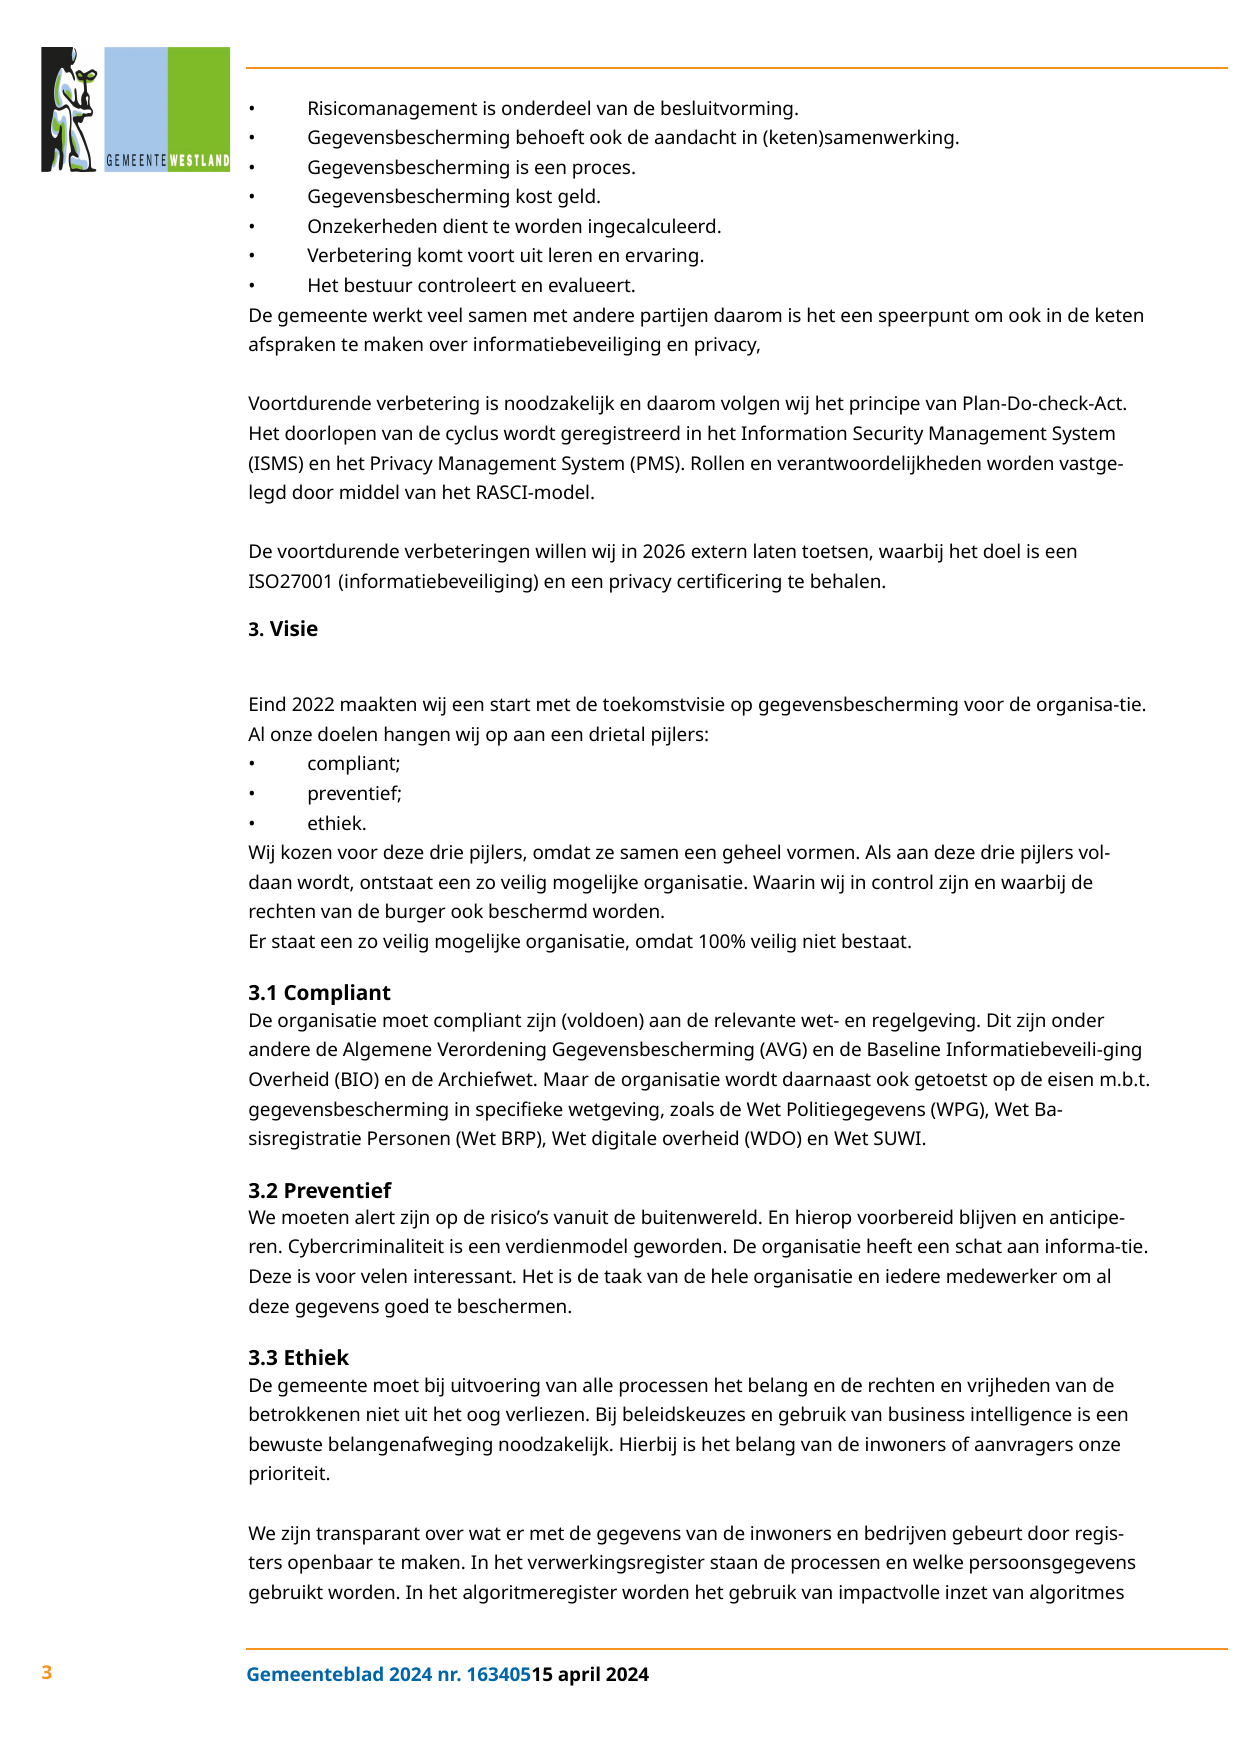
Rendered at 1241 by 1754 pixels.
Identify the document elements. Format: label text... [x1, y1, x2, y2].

list Het bestuur controleert en evalueert. [248, 272, 1152, 298]
list Gegevensbescherming is een proces. [248, 154, 1152, 180]
text Al onze doelen hangen wij op aan een drietal pijlers: [248, 721, 1152, 747]
text De voortdurende verbeteringen willen wij in 2026 extern laten toetsen, waarbij het doel is een ISO27001 (informatiebeveiliging) en een privacy certificering te behalen. [248, 538, 1152, 594]
text 3.3 Ethiek [248, 1343, 1152, 1372]
text We zijn transparant over wat er met de gegevens van de inwoners en bedrijven gebeurt door regis-ters openbaar te maken. In het verwerkingsregister staan de processen en welke persoonsgegevens gebruikt worden. In het algoritmeregister worden het gebruik van impactvolle inzet van algoritmes [248, 1520, 1152, 1604]
text Voortdurende verbetering is noodzakelijk en daarom volgen wij het principe van Plan-Do-check-Act. Het doorlopen van de cyclus wordt geregistreerd in het Information Security Management System (ISMS) en het Privacy Management System (PMS). Rollen en verantwoordelijkheden worden vastge-legd door middel van het RASCI-model. [248, 391, 1152, 505]
text De gemeente werkt veel samen met andere partijen daarom is het een speerpunt om ook in de keten afspraken te maken over informatiebeveiliging en privacy, [248, 302, 1152, 357]
list Gegevensbescherming kost geld. [248, 183, 1152, 209]
text 3. Visie [248, 614, 1152, 642]
text De gemeente moet bij uitvoering van alle processen het belang en de rechten en vrijheden van de betrokkenen niet uit het oog verliezen. Bij beleidskeuzes en gebruik van business intelligence is een bewuste belangenafweging noodzakelijk. Hierbij is het belang van de inwoners of aanvragers onze prioriteit. [248, 1372, 1152, 1486]
list ethiek. [248, 810, 1152, 836]
picture [41, 47, 231, 172]
list compliant; [248, 751, 1152, 776]
text Eind 2022 maakten wij een start met de toekomstvisie op gegevensbescherming voor de organisa-tie. [248, 691, 1152, 717]
text We moeten alert zijn op de risico’s vanuit de buitenwereld. En hierop voorbereid blijven en anticipe-ren. Cybercriminaliteit is een verdienmodel geworden. De organisatie heeft een schat aan informa-tie. Deze is voor velen interessant. Het is de taak van de hele organisatie en iedere medewerker om al deze gegevens goed te beschermen. [248, 1204, 1152, 1319]
list Onzekerheden dient te worden ingecalculeerd. [248, 213, 1152, 239]
list preventief; [248, 780, 1152, 806]
text 3.2 Preventief [248, 1176, 1152, 1204]
text De organisatie moet compliant zijn (voldoen) aan de relevante wet- en regelgeving. Dit zijn onder andere de Algemene Verordening Gegevensbescherming (AVG) en de Baseline Informatiebeveili-ging Overheid (BIO) en de Archiefwet. Maar de organisatie wordt daarnaast ook getoetst op de eisen m.b.t. gegevensbescherming in specifieke wetgeving, zoals de Wet Politiegegevens (WPG), Wet Ba-sisregistratie Personen (Wet BRP), Wet digitale overheid (WDO) en Wet SUWI. [248, 1007, 1152, 1151]
text Wij kozen voor deze drie pijlers, omdat ze samen een geheel vormen. Als aan deze drie pijlers vol-daan wordt, ontstaat een zo veilig mogelijke organisatie. Waarin wij in control zijn en waarbij de rechten van de burger ook beschermd worden. [248, 839, 1152, 924]
list Gegevensbescherming behoeft ook de aandacht in (keten)samenwerking. [248, 124, 1152, 150]
text 3.1 Compliant [248, 978, 1152, 1007]
text Er staat een zo veilig mogelijke organisatie, omdat 100% veilig niet bestaat. [248, 928, 1152, 954]
list Risicomanagement is onderdeel van de besluitvorming. [248, 95, 1152, 121]
list Verbetering komt voort uit leren en ervaring. [248, 243, 1152, 268]
